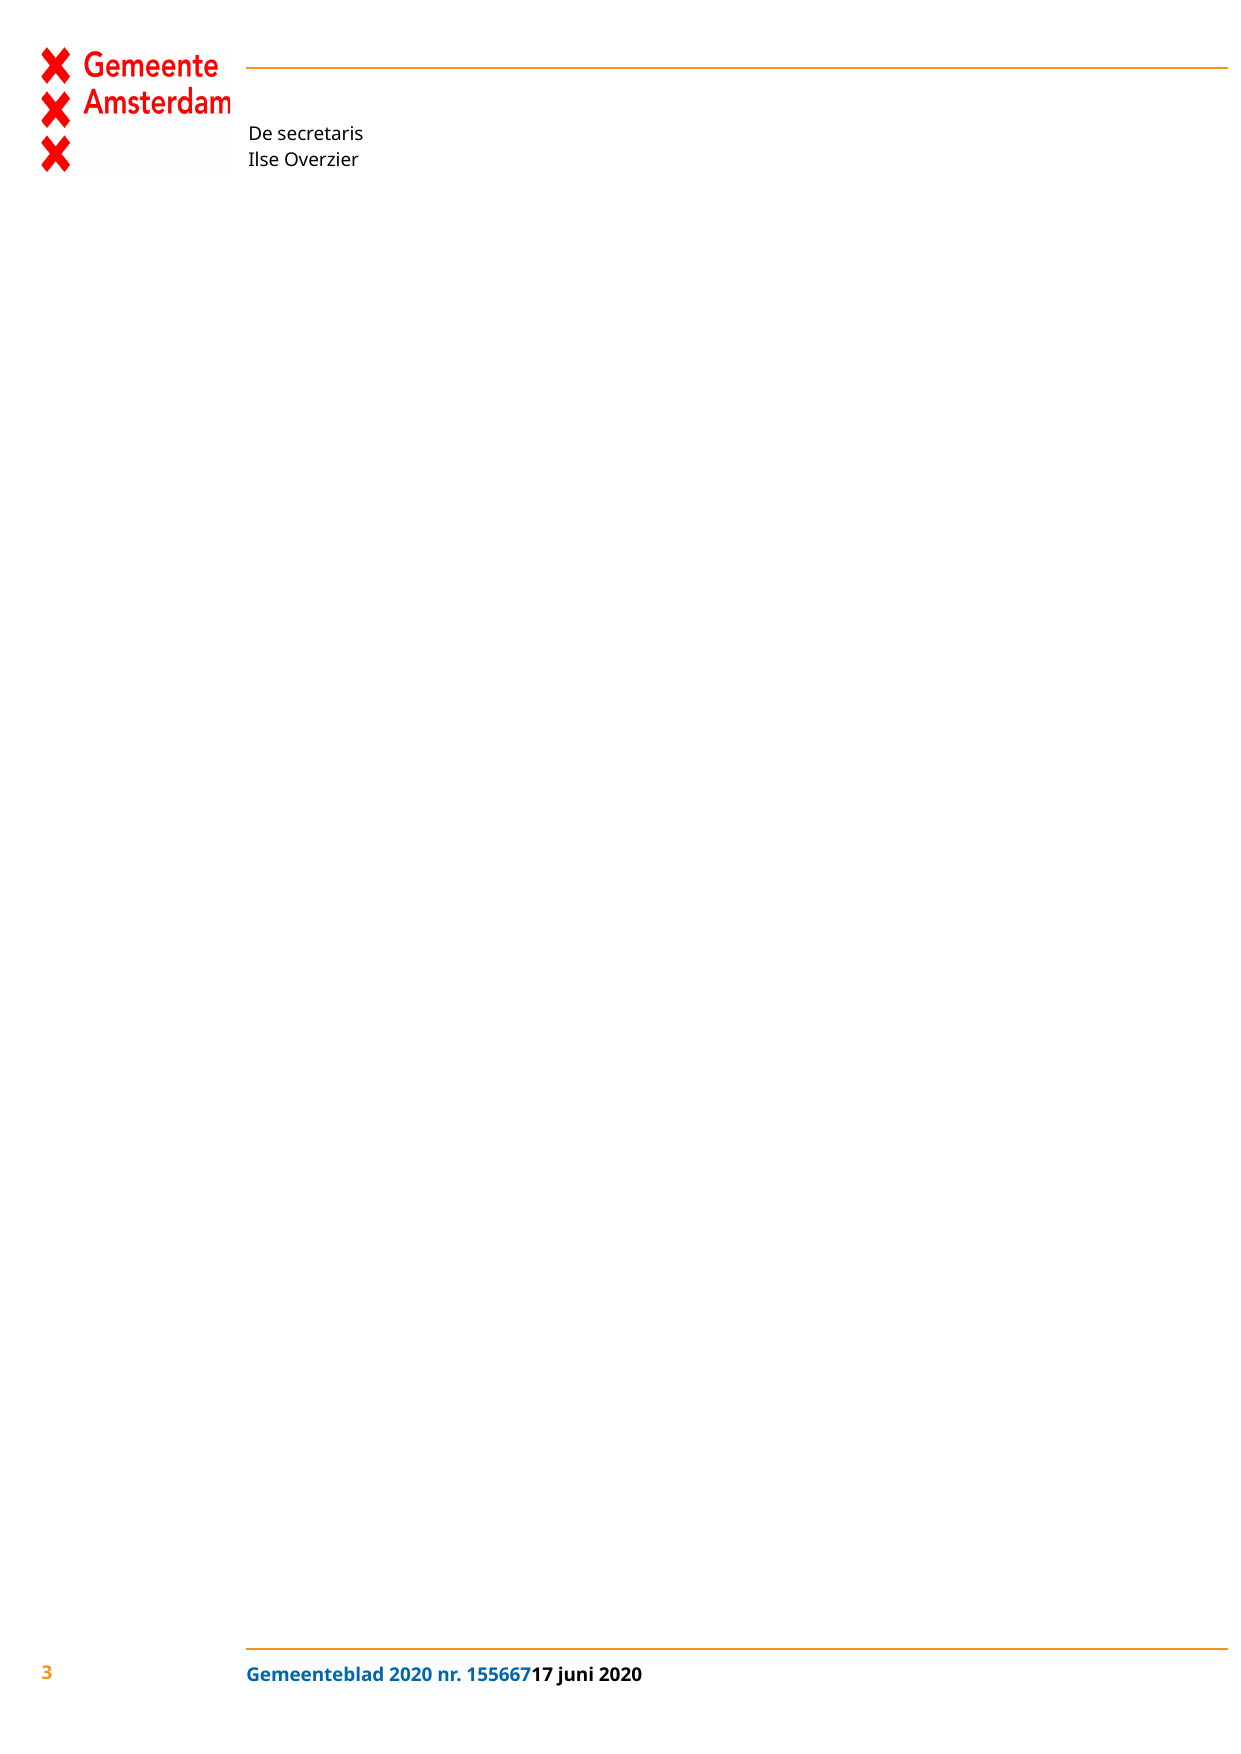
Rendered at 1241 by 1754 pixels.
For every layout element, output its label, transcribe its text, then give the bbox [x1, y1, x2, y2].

picture [41, 47, 231, 172]
text Ilse Overzier [248, 146, 1152, 172]
text De secretaris [248, 121, 1152, 146]
